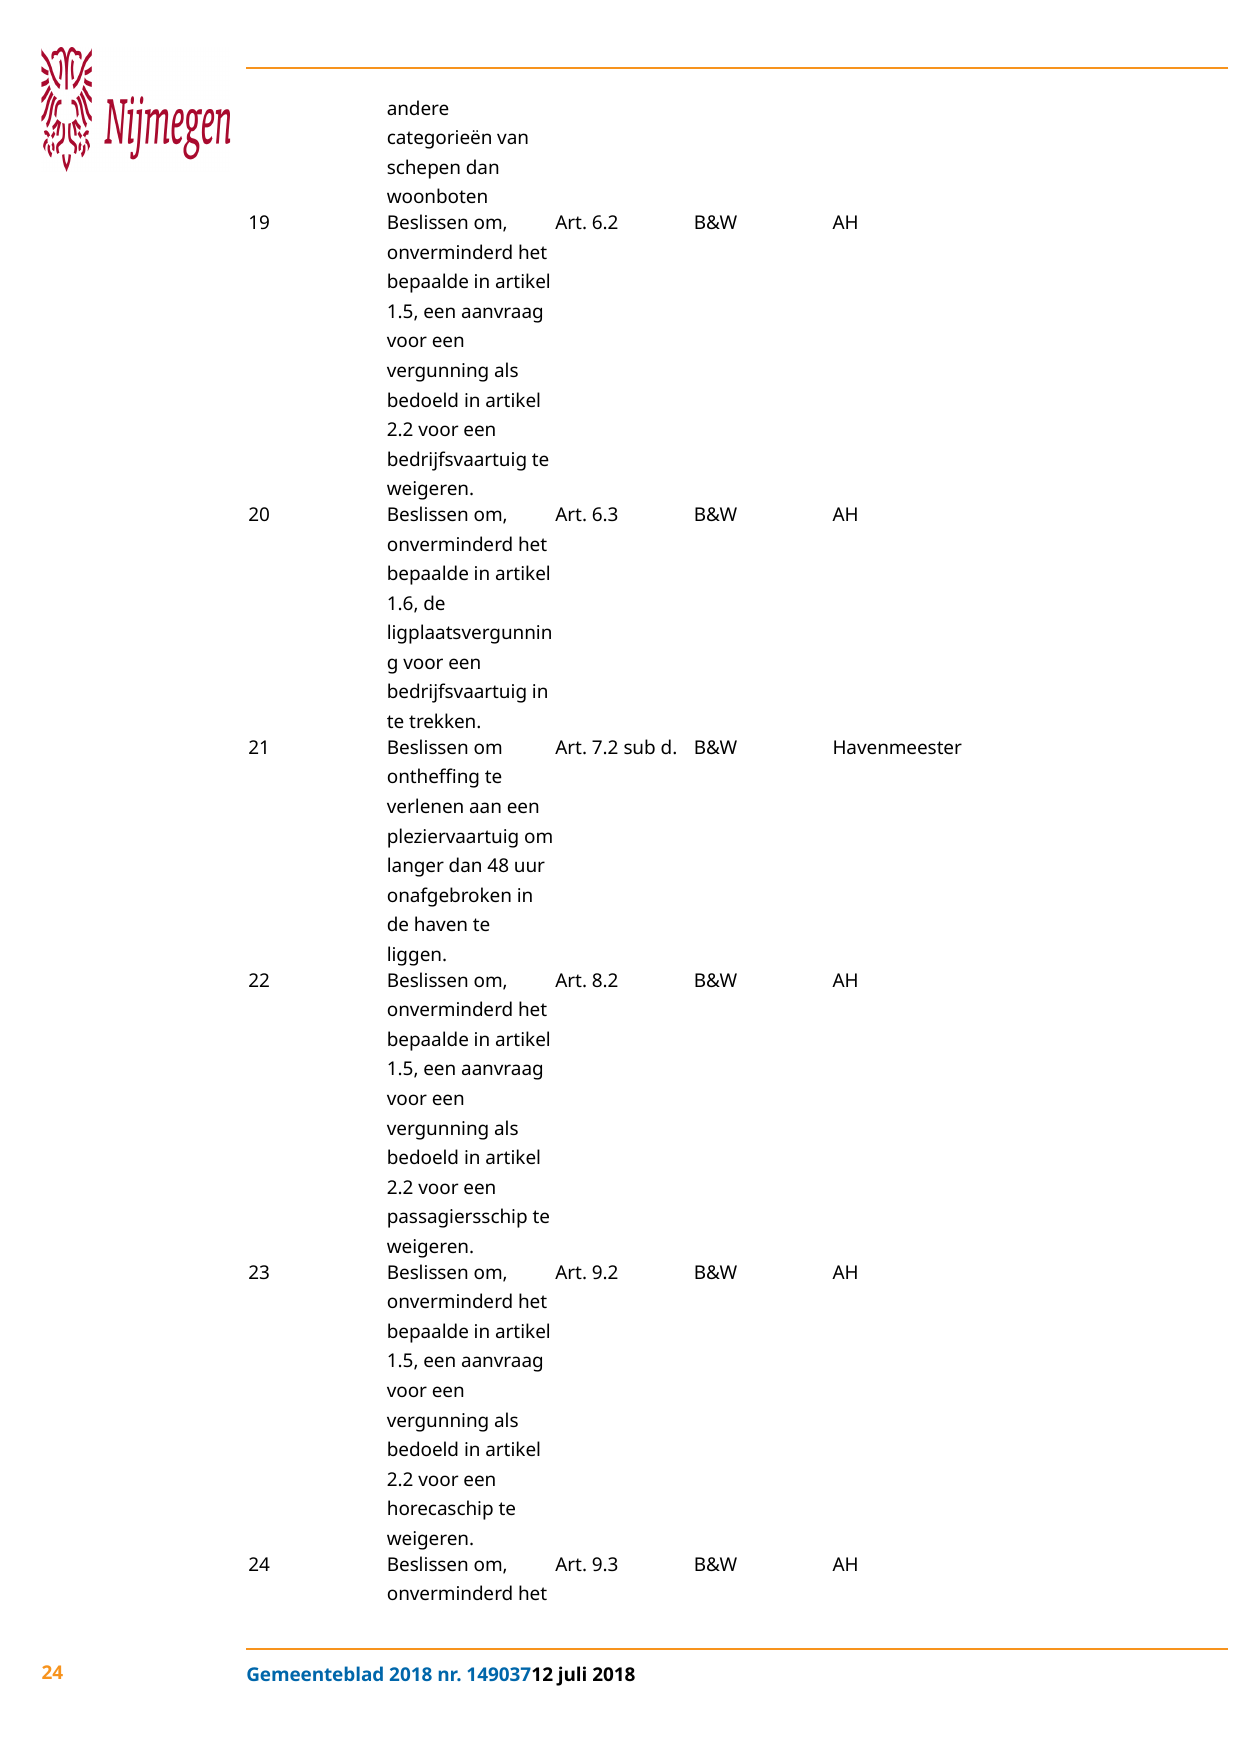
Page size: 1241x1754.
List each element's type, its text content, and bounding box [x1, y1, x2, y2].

table_cell Art. 6.3 [555, 501, 694, 734]
table_cell 22 [248, 967, 387, 1259]
table_cell Beslissen om, onverminderd het bepaalde in artikel 1.6, de ligplaatsvergunning voor een bedrijfsvaartuig in te trekken. [387, 501, 555, 734]
table_cell AH [832, 209, 971, 501]
table_cell 19 [248, 209, 387, 501]
table_cell Art. 6.2 [555, 209, 694, 501]
table_cell [555, 95, 694, 209]
table_cell B&W [694, 209, 832, 501]
table_cell [248, 95, 387, 209]
table_cell AH [832, 1551, 971, 1606]
table_cell AH [832, 967, 971, 1259]
table_cell Havenmeester [832, 734, 971, 967]
table_cell 20 [248, 501, 387, 734]
table_cell andere categorieën van schepen dan woonboten [387, 95, 555, 209]
table_cell B&W [694, 967, 832, 1259]
table_cell B&W [694, 501, 832, 734]
table_cell Beslissen om, onverminderd het bepaalde in artikel 1.5, een aanvraag voor een vergunning als bedoeld in artikel 2.2 voor een horecaschip te weigeren. [387, 1259, 555, 1551]
table_cell Art. 9.2 [555, 1259, 694, 1551]
table_cell Beslissen om, onverminderd het bepaalde in artikel 1.5, een aanvraag voor een vergunning als bedoeld in artikel 2.2 voor een passagiersschip te weigeren. [387, 967, 555, 1259]
table_cell AH [832, 1259, 971, 1551]
table_cell Beslissen om, onverminderd het bepaalde in artikel 1.5, een aanvraag voor een vergunning als bedoeld in artikel 2.2 voor een bedrijfsvaartuig te weigeren. [387, 209, 555, 501]
table_cell [694, 95, 832, 209]
table_cell [971, 209, 1152, 501]
picture [41, 47, 231, 172]
table_cell 23 [248, 1259, 387, 1551]
table_cell [832, 95, 971, 209]
table_cell B&W [694, 1259, 832, 1551]
table_cell Art. 9.3 [555, 1551, 694, 1606]
table_cell Beslissen om, onverminderd het [387, 1551, 555, 1606]
table_cell Beslissen om ontheffing te verlenen aan een pleziervaartuig om langer dan 48 uur onafgebroken in de haven te liggen. [387, 734, 555, 967]
table_cell AH [832, 501, 971, 734]
table_cell [971, 501, 1152, 734]
table_cell [971, 1259, 1152, 1551]
table_cell Art. 7.2 sub d. [555, 734, 694, 967]
table_cell 21 [248, 734, 387, 967]
table_cell B&W [694, 1551, 832, 1606]
table_cell [971, 1551, 1152, 1606]
table_cell B&W [694, 734, 832, 967]
table_cell Art. 8.2 [555, 967, 694, 1259]
table_cell [971, 734, 1152, 967]
table_cell [971, 967, 1152, 1259]
table_cell 24 [248, 1551, 387, 1606]
table_cell [971, 95, 1152, 209]
